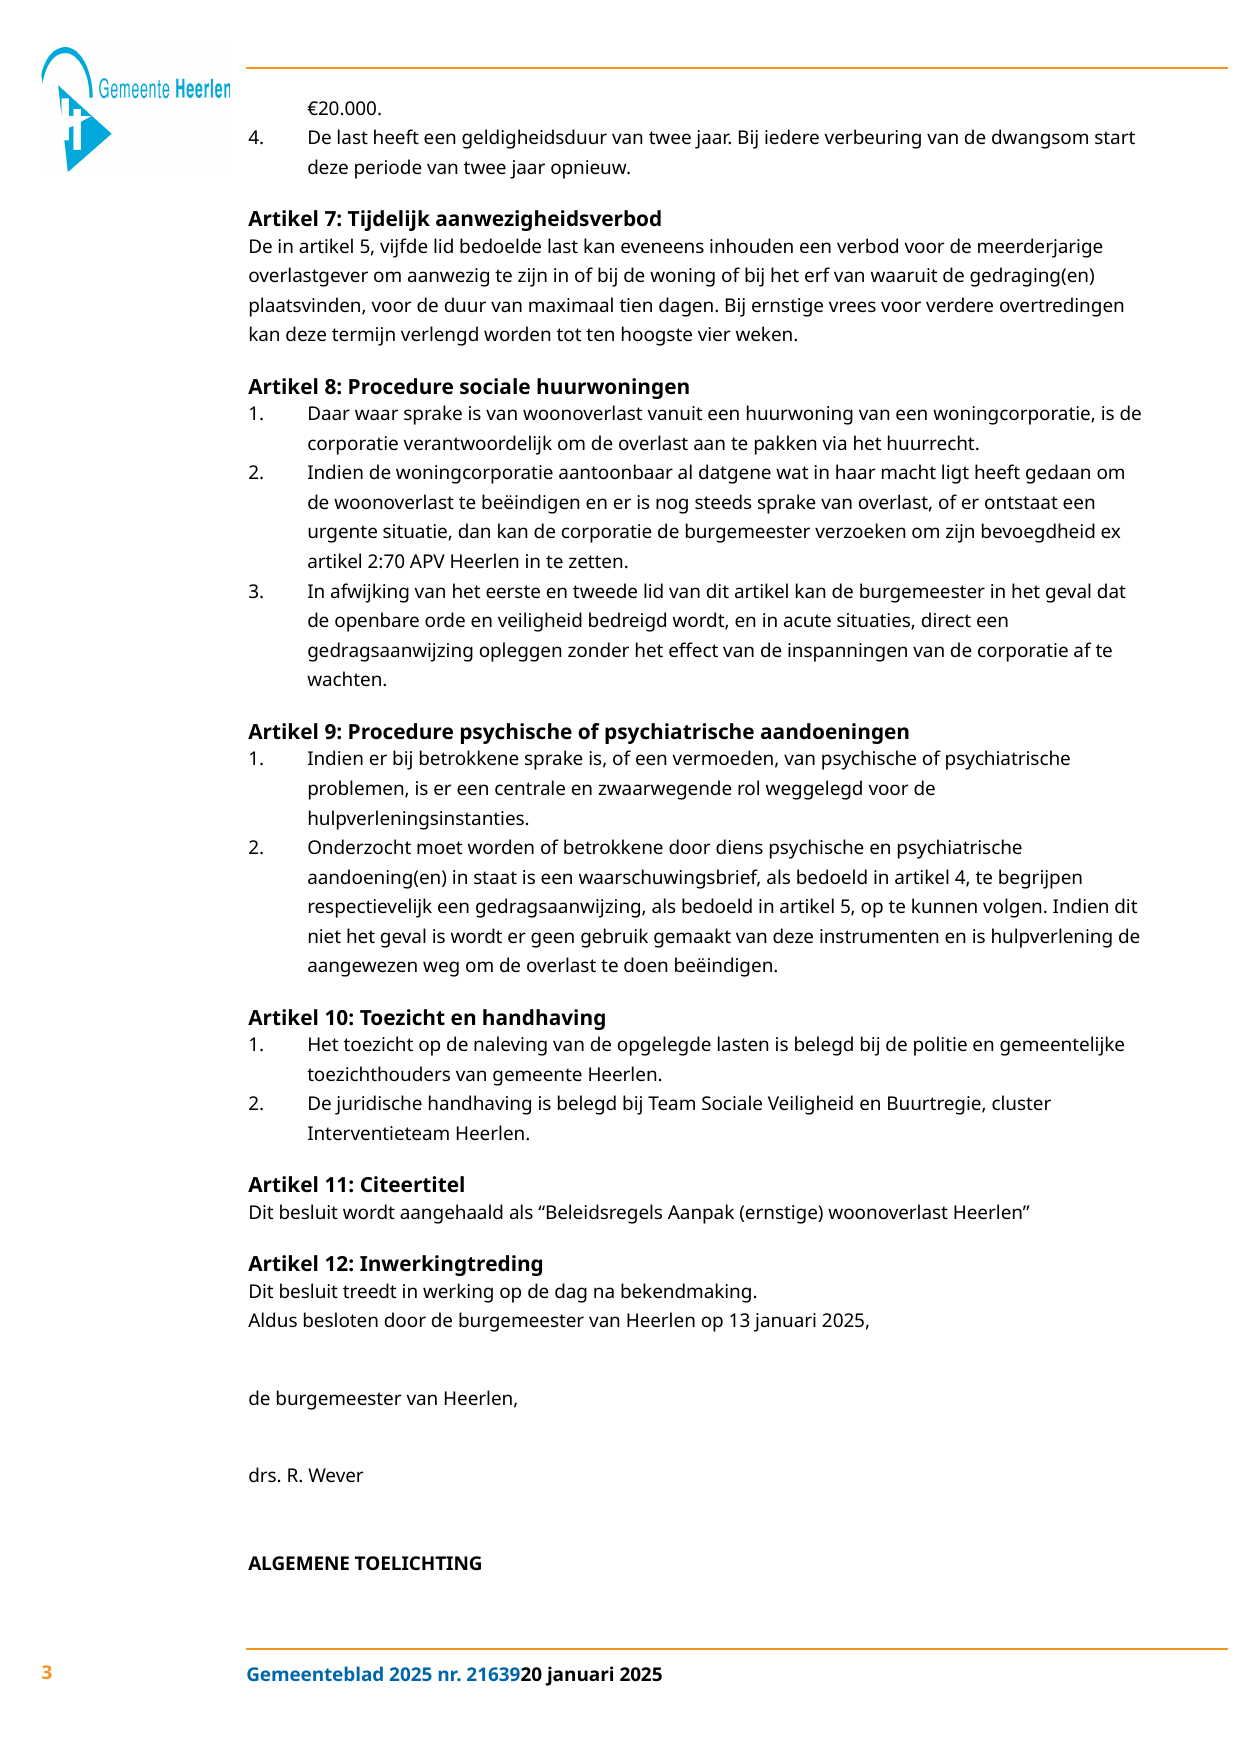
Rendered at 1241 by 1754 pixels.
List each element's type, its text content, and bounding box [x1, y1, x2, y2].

list In afwijking van het eerste en tweede lid van dit artikel kan de burgemeester in het geval dat de openbare orde en veiligheid bedreigd wordt, en in acute situaties, direct een gedragsaanwijzing opleggen zonder het effect van de inspanningen van de corporatie af te wachten. [248, 578, 1152, 692]
list De last heeft een geldigheidsduur van twee jaar. Bij iedere verbeuring van de dwangsom start deze periode van twee jaar opnieuw. [248, 124, 1152, 180]
text Dit besluit treedt in werking op de dag na bekendmaking. [248, 1278, 1152, 1304]
list De juridische handhaving is belegd bij Team Sociale Veiligheid en Buurtregie, cluster Interventieteam Heerlen. [248, 1091, 1152, 1146]
text Artikel 8: Procedure sociale huurwoningen [248, 372, 1152, 400]
text Artikel 10: Toezicht en handhaving [248, 1003, 1152, 1031]
list Het toezicht op de naleving van de opgelegde lasten is belegd bij de politie en gemeentelijke toezichthouders van gemeente Heerlen. [248, 1031, 1152, 1087]
text De in artikel 5, vijfde lid bedoelde last kan eveneens inhouden een verbod voor de meerderjarige overlastgever om aanwezig te zijn in of bij de woning of bij het erf van waaruit de gedraging(en) plaatsvinden, voor de duur van maximaal tien dagen. Bij ernstige vrees voor verdere overtredingen kan deze termijn verlengd worden tot ten hoogste vier weken. [248, 233, 1152, 347]
list Indien er bij betrokkene sprake is, of een vermoeden, van psychische of psychiatrische problemen, is er een centrale en zwaarwegende rol weggelegd voor de hulpverleningsinstanties. [248, 746, 1152, 830]
picture [41, 47, 231, 172]
text Artikel 7: Tijdelijk aanwezigheidsverbod [248, 204, 1152, 233]
picture [41, 47, 59, 70]
text Artikel 9: Procedure psychische of psychiatrische aandoeningen [248, 717, 1152, 746]
list €20.000. [248, 95, 1152, 121]
text drs. R. Wever [248, 1462, 1152, 1488]
text ALGEMENE TOELICHTING [248, 1539, 1152, 1579]
list Indien de woningcorporatie aantoonbaar al datgene wat in haar macht ligt heeft gedaan om de woonoverlast te beëindigen en er is nog steeds sprake van overlast, of er ontstaat een urgente situatie, dan kan de corporatie de burgemeester verzoeken om zijn bevoegdheid ex artikel 2:70 APV Heerlen in te zetten. [248, 459, 1152, 574]
text Artikel 12: Inwerkingtreding [248, 1249, 1152, 1278]
text Artikel 11: Citeertitel [248, 1171, 1152, 1199]
text de burgemeester van Heerlen, [248, 1385, 1152, 1410]
list Daar waar sprake is van woonoverlast vanuit een huurwoning van een woningcorporatie, is de corporatie verantwoordelijk om de overlast aan te pakken via het huurrecht. [248, 400, 1152, 456]
text Dit besluit wordt aangehaald als “Beleidsregels Aanpak (ernstige) woonoverlast Heerlen” [248, 1199, 1152, 1225]
text Aldus besloten door de burgemeester van Heerlen op 13 januari 2025, [248, 1307, 1152, 1333]
list Onderzocht moet worden of betrokkene door diens psychische en psychiatrische aandoening(en) in staat is een waarschuwingsbrief, als bedoeld in artikel 4, te begrijpen respectievelijk een gedragsaanwijzing, als bedoeld in artikel 5, op te kunnen volgen. Indien dit niet het geval is wordt er geen gebruik gemaakt van deze instrumenten en is hulpverlening de aangewezen weg om de overlast te doen beëindigen. [248, 834, 1152, 978]
